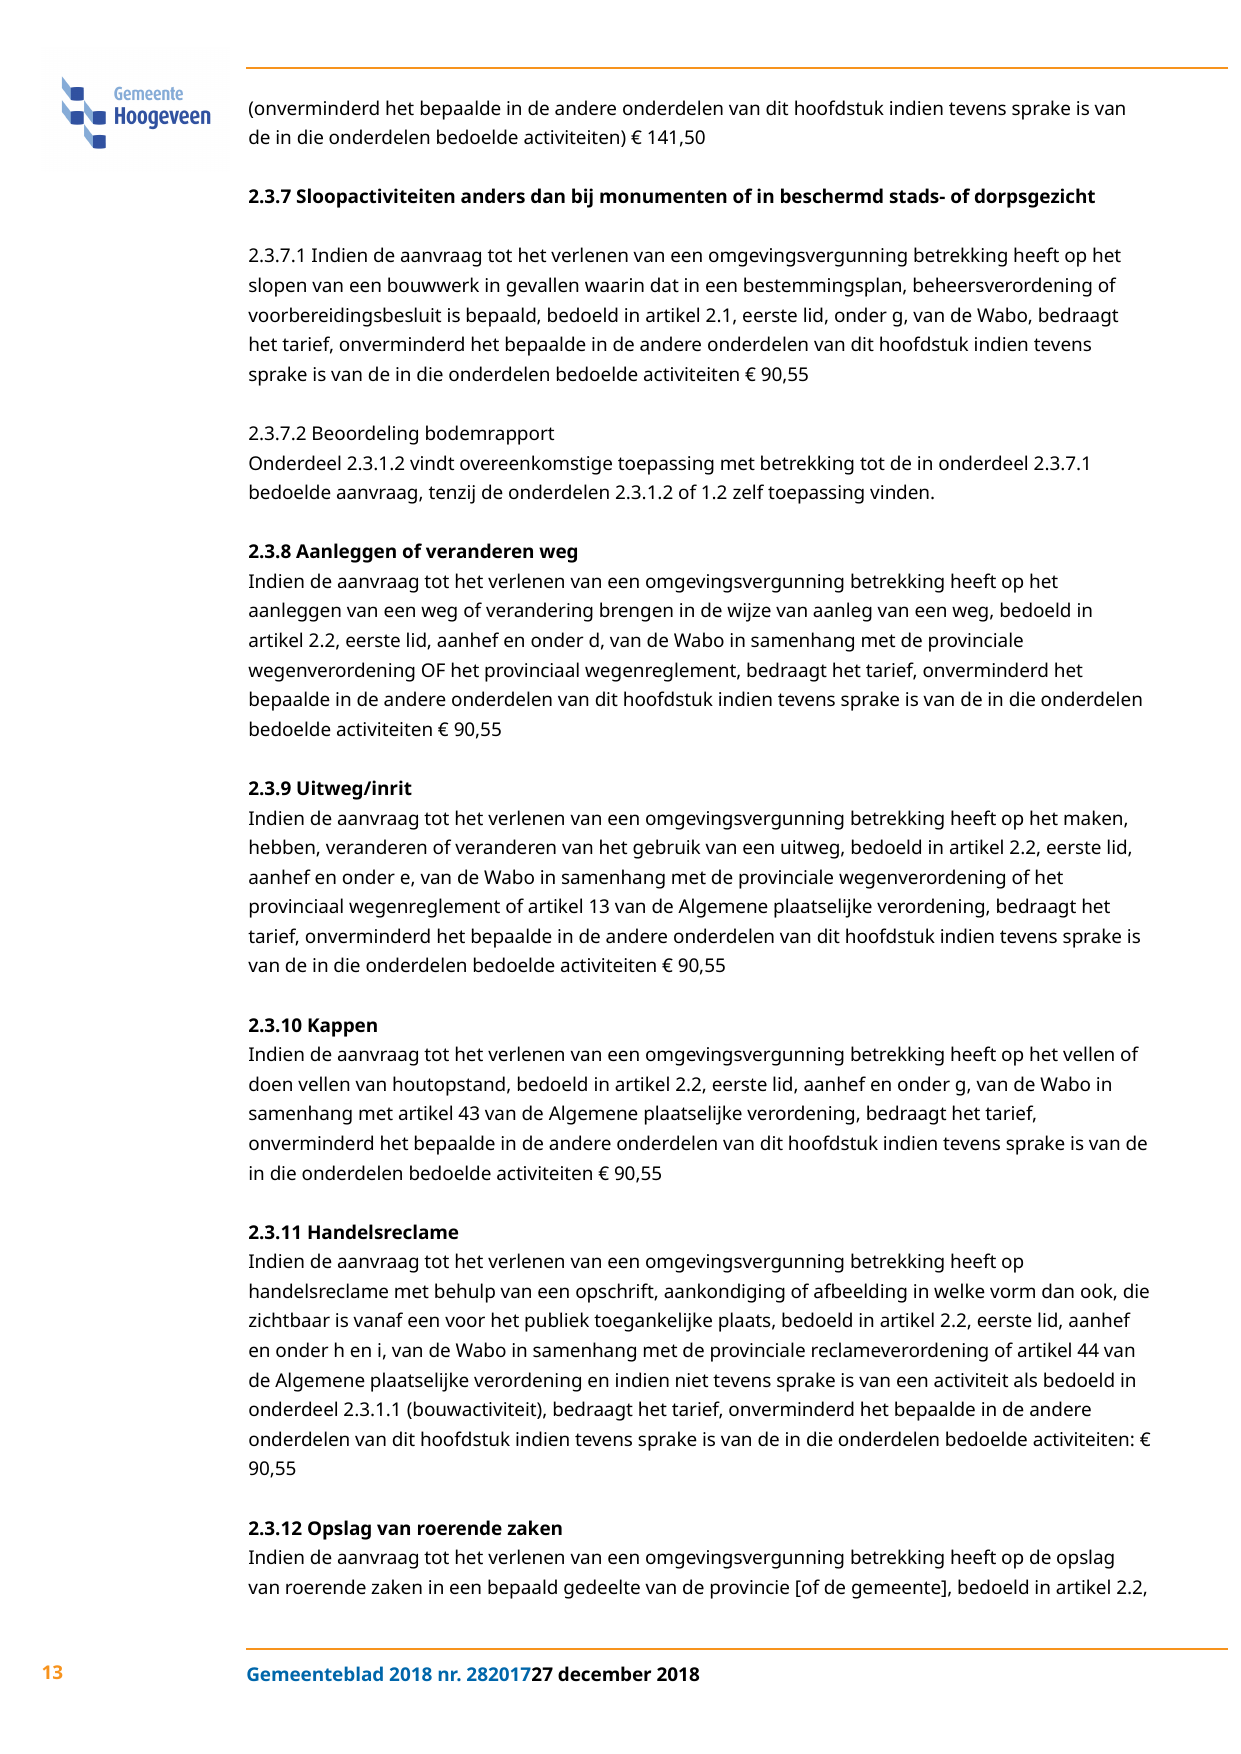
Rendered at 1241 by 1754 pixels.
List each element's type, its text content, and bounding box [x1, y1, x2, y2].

text Indien de aanvraag tot het verlenen van een omgevingsvergunning betrekking heeft op de opslag van roerende zaken in een bepaald gedeelte van de provincie [of de gemeente], bedoeld in artikel 2.2, [248, 1544, 1152, 1600]
text 2.3.7.2 Beoordeling bodemrapport [248, 420, 1152, 446]
text 2.3.12 Opslag van roerende zaken [248, 1515, 1152, 1541]
text Indien de aanvraag tot het verlenen van een omgevingsvergunning betrekking heeft op het aanleggen van een weg of verandering brengen in de wijze van aanleg van een weg, bedoeld in artikel 2.2, eerste lid, aanhef en onder d, van de Wabo in samenhang met de provinciale wegenverordening OF het provinciaal wegenreglement, bedraagt het tarief, onverminderd het bepaalde in de andere onderdelen van dit hoofdstuk indien tevens sprake is van de in die onderdelen bedoelde activiteiten € 90,55 [248, 568, 1152, 742]
text Indien de aanvraag tot het verlenen van een omgevingsvergunning betrekking heeft op het maken, hebben, veranderen of veranderen van het gebruik van een uitweg, bedoeld in artikel 2.2, eerste lid, aanhef en onder e, van de Wabo in samenhang met de provinciale wegenverordening of het provinciaal wegenreglement of artikel 13 van de Algemene plaatselijke verordening, bedraagt het tarief, onverminderd het bepaalde in de andere onderdelen van dit hoofdstuk indien tevens sprake is van de in die onderdelen bedoelde activiteiten € 90,55 [248, 805, 1152, 978]
text Indien de aanvraag tot het verlenen van een omgevingsvergunning betrekking heeft op handelsreclame met behulp van een opschrift, aankondiging of afbeelding in welke vorm dan ook, die zichtbaar is vanaf een voor het publiek toegankelijke plaats, bedoeld in artikel 2.2, eerste lid, aanhef en onder h en i, van de Wabo in samenhang met de provinciale reclameverordening of artikel 44 van de Algemene plaatselijke verordening en indien niet tevens sprake is van een activiteit als bedoeld in onderdeel 2.3.1.1 (bouwactiviteit), bedraagt het tarief, onverminderd het bepaalde in de andere onderdelen van dit hoofdstuk indien tevens sprake is van de in die onderdelen bedoelde activiteiten: € 90,55 [248, 1248, 1152, 1481]
text 2.3.7 Sloopactiviteiten anders dan bij monumenten of in beschermd stads- of dorpsgezicht [248, 183, 1152, 209]
text 2.3.11 Handelsreclame [248, 1219, 1152, 1245]
text (onverminderd het bepaalde in de andere onderdelen van dit hoofdstuk indien tevens sprake is van de in die onderdelen bedoelde activiteiten) € 141,50 [248, 95, 1152, 150]
text Indien de aanvraag tot het verlenen van een omgevingsvergunning betrekking heeft op het vellen of doen vellen van houtopstand, bedoeld in artikel 2.2, eerste lid, aanhef en onder g, van de Wabo in samenhang met artikel 43 van de Algemene plaatselijke verordening, bedraagt het tarief, onverminderd het bepaalde in de andere onderdelen van dit hoofdstuk indien tevens sprake is van de in die onderdelen bedoelde activiteiten € 90,55 [248, 1041, 1152, 1186]
picture [41, 47, 231, 172]
text 2.3.9 Uitweg/inrit [248, 775, 1152, 801]
text Onderdeel 2.3.1.2 vindt overeenkomstige toepassing met betrekking tot de in onderdeel 2.3.7.1 bedoelde aanvraag, tenzij de onderdelen 2.3.1.2 of 1.2 zelf toepassing vinden. [248, 450, 1152, 505]
text 2.3.10 Kappen [248, 1012, 1152, 1038]
text 2.3.7.1 Indien de aanvraag tot het verlenen van een omgevingsvergunning betrekking heeft op het slopen van een bouwwerk in gevallen waarin dat in een bestemmingsplan, beheersverordening of voorbereidingsbesluit is bepaald, bedoeld in artikel 2.1, eerste lid, onder g, van de Wabo, bedraagt het tarief, onverminderd het bepaalde in de andere onderdelen van dit hoofdstuk indien tevens sprake is van de in die onderdelen bedoelde activiteiten € 90,55 [248, 243, 1152, 387]
text 2.3.8 Aanleggen of veranderen weg [248, 538, 1152, 564]
